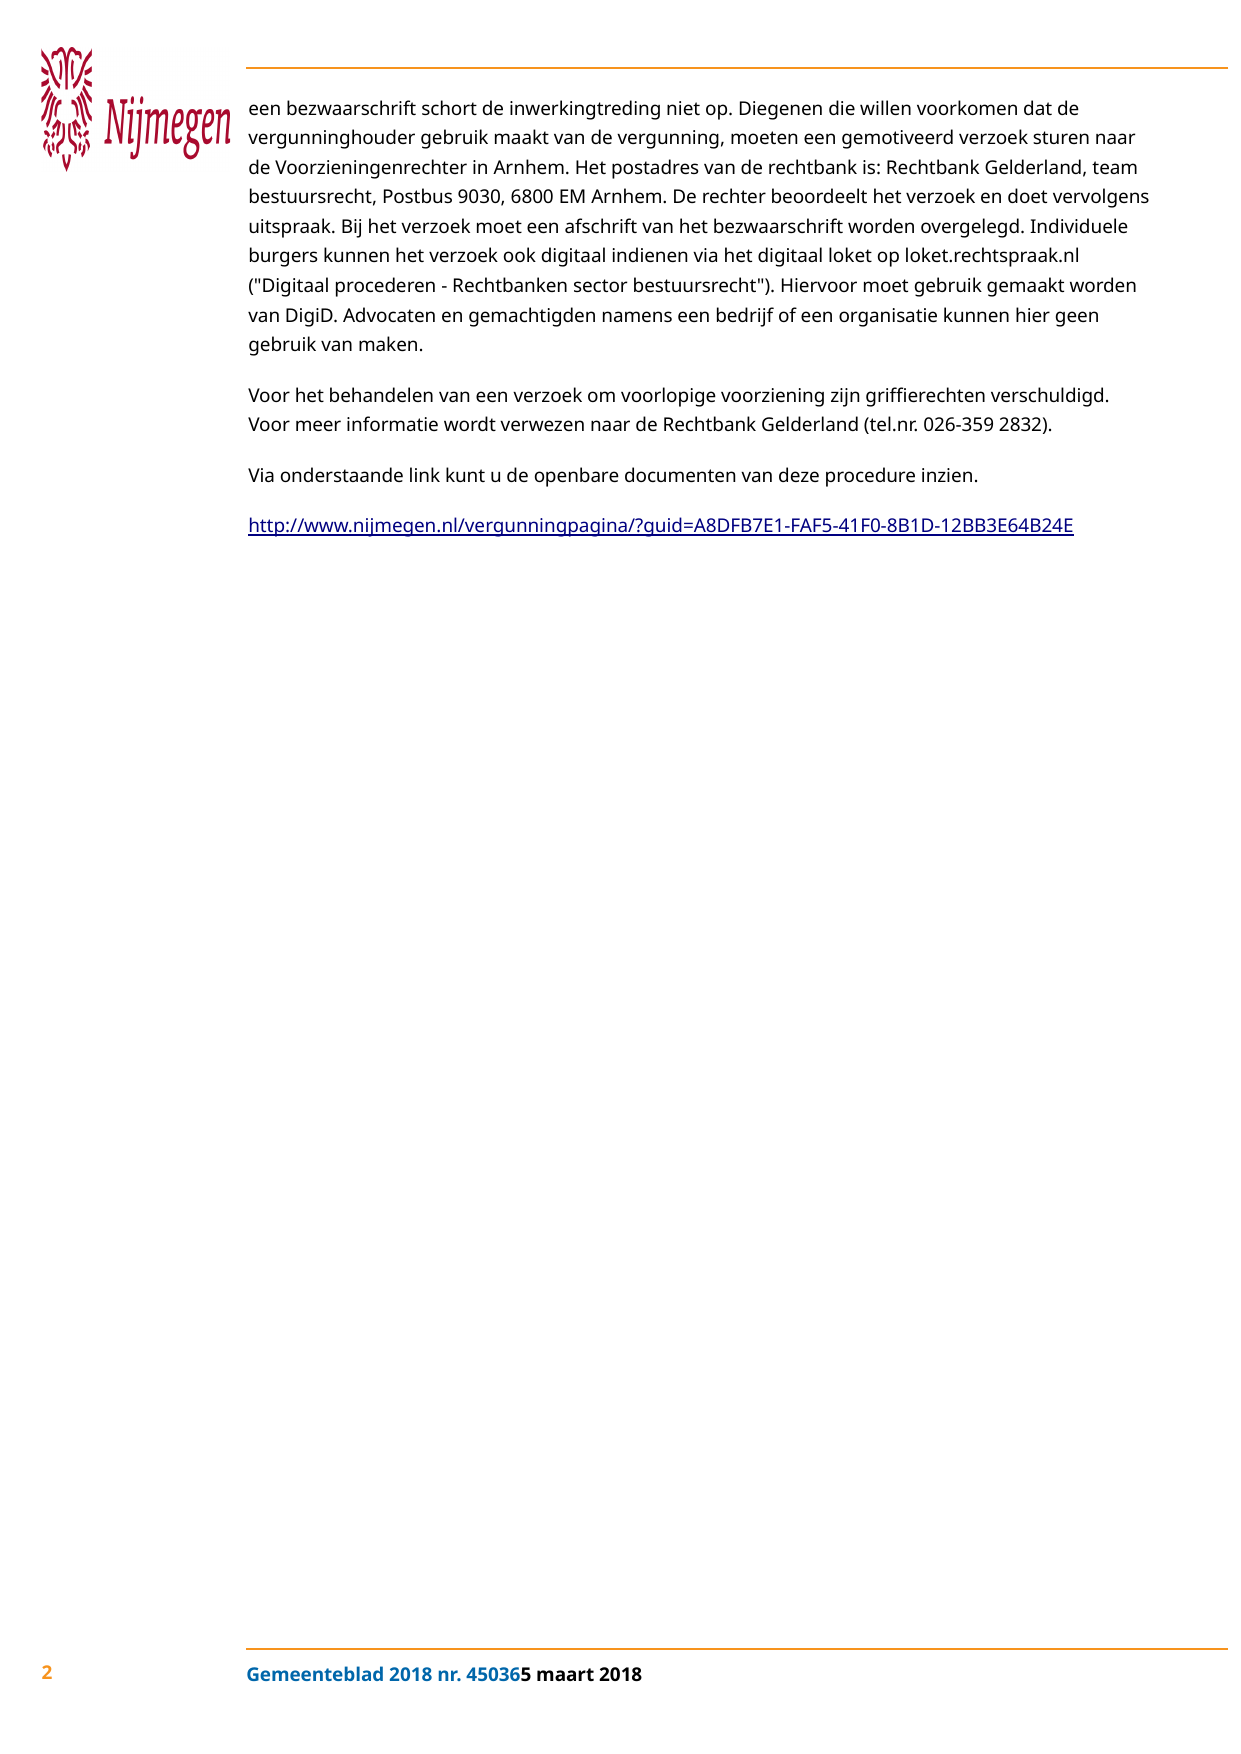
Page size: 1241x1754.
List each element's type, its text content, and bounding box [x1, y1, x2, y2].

text Voor het behandelen van een verzoek om voorlopige voorziening zijn griffierechten verschuldigd. Voor meer informatie wordt verwezen naar de Rechtbank Gelderland (tel.nr. 026-359 2832). [248, 382, 1152, 437]
text http://www.nijmegen.nl/vergunningpagina/?guid=A8DFB7E1-FAF5-41F0-8B1D-12BB3E64B24E [248, 512, 1152, 538]
picture [41, 47, 231, 172]
text een bezwaarschrift schort de inwerkingtreding niet op. Diegenen die willen voorkomen dat de vergunninghouder gebruik maakt van de vergunning, moeten een gemotiveerd verzoek sturen naar de Voorzieningenrechter in Arnhem. Het postadres van de rechtbank is: Rechtbank Gelderland, team bestuursrecht, Postbus 9030, 6800 EM Arnhem. De rechter beoordeelt het verzoek en doet vervolgens uitspraak. Bij het verzoek moet een afschrift van het bezwaarschrift worden overgelegd. Individuele burgers kunnen het verzoek ook digitaal indienen via het digitaal loket op loket.rechtspraak.nl ("Digitaal procederen - Rechtbanken sector bestuursrecht"). Hiervoor moet gebruik gemaakt worden van DigiD. Advocaten en gemachtigden namens een bedrijf of een organisatie kunnen hier geen gebruik van maken. [248, 95, 1152, 357]
text Via onderstaande link kunt u de openbare documenten van deze procedure inzien. [248, 462, 1152, 488]
